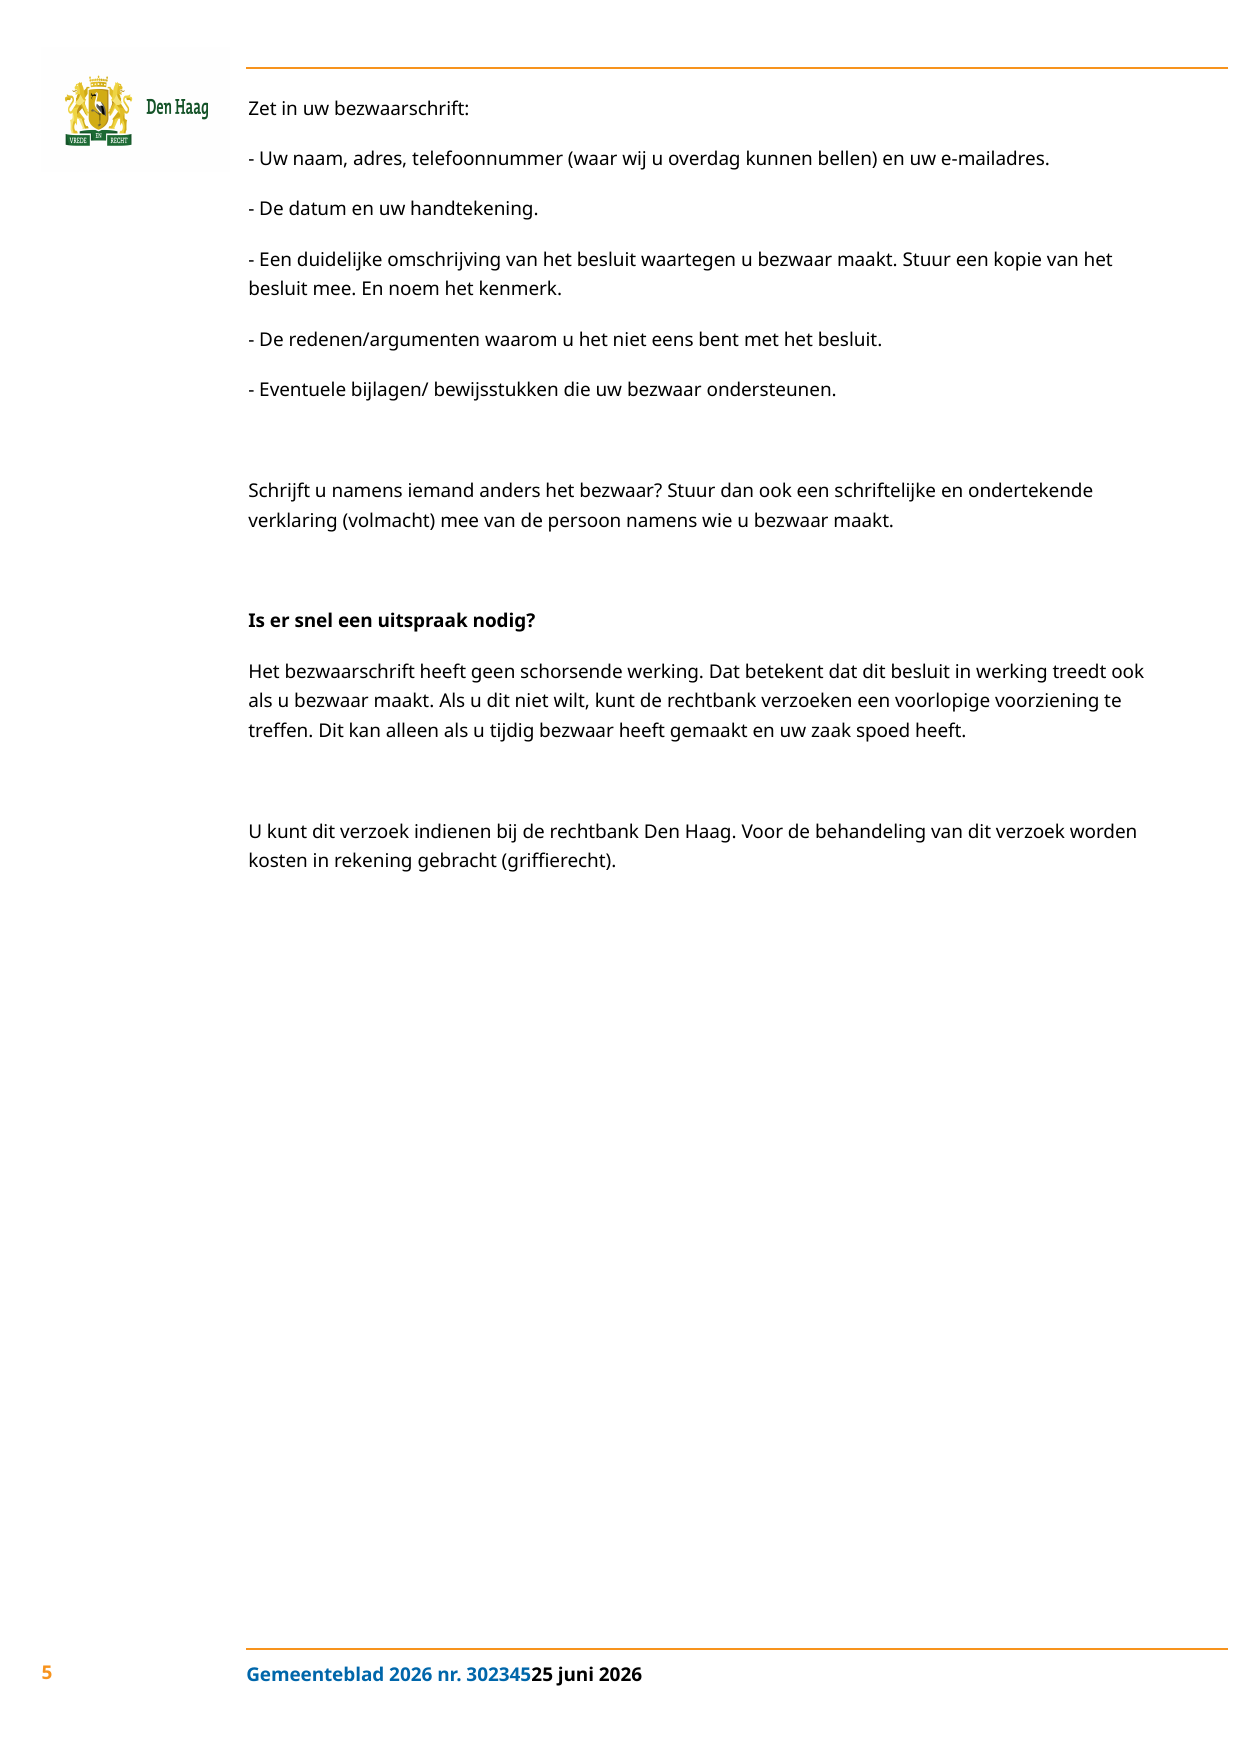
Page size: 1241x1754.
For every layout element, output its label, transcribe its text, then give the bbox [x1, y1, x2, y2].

text - De redenen/argumenten waarom u het niet eens bent met het besluit. [248, 326, 1152, 352]
text - De datum en uw handtekening. [248, 196, 1152, 221]
text Schrijft u namens iemand anders het bezwaar? Stuur dan ook een schriftelijke en ondertekende verklaring (volmacht) mee van de persoon namens wie u bezwaar maakt. [248, 477, 1152, 533]
text - Uw naam, adres, telefoonnummer (waar wij u overdag kunnen bellen) en uw e-mailadres. [248, 145, 1152, 171]
text Is er snel een uitspraak nodig? [248, 608, 1152, 633]
picture [41, 47, 231, 172]
text U kunt dit verzoek indienen bij de rechtbank Den Haag. Voor de behandeling van dit verzoek worden kosten in rekening gebracht (griffierecht). [248, 818, 1152, 873]
text Zet in uw bezwaarschrift: [248, 95, 1152, 121]
text Het bezwaarschrift heeft geen schorsende werking. Dat betekent dat dit besluit in werking treedt ook als u bezwaar maakt. Als u dit niet wilt, kunt de rechtbank verzoeken een voorlopige voorziening te treffen. Dit kan alleen als u tijdig bezwaar heeft gemaakt en uw zaak spoed heeft. [248, 658, 1152, 743]
text - Eventuele bijlagen/ bewijsstukken die uw bezwaar ondersteunen. [248, 376, 1152, 402]
text - Een duidelijke omschrijving van het besluit waartegen u bezwaar maakt. Stuur een kopie van het besluit mee. En noem het kenmerk. [248, 246, 1152, 301]
